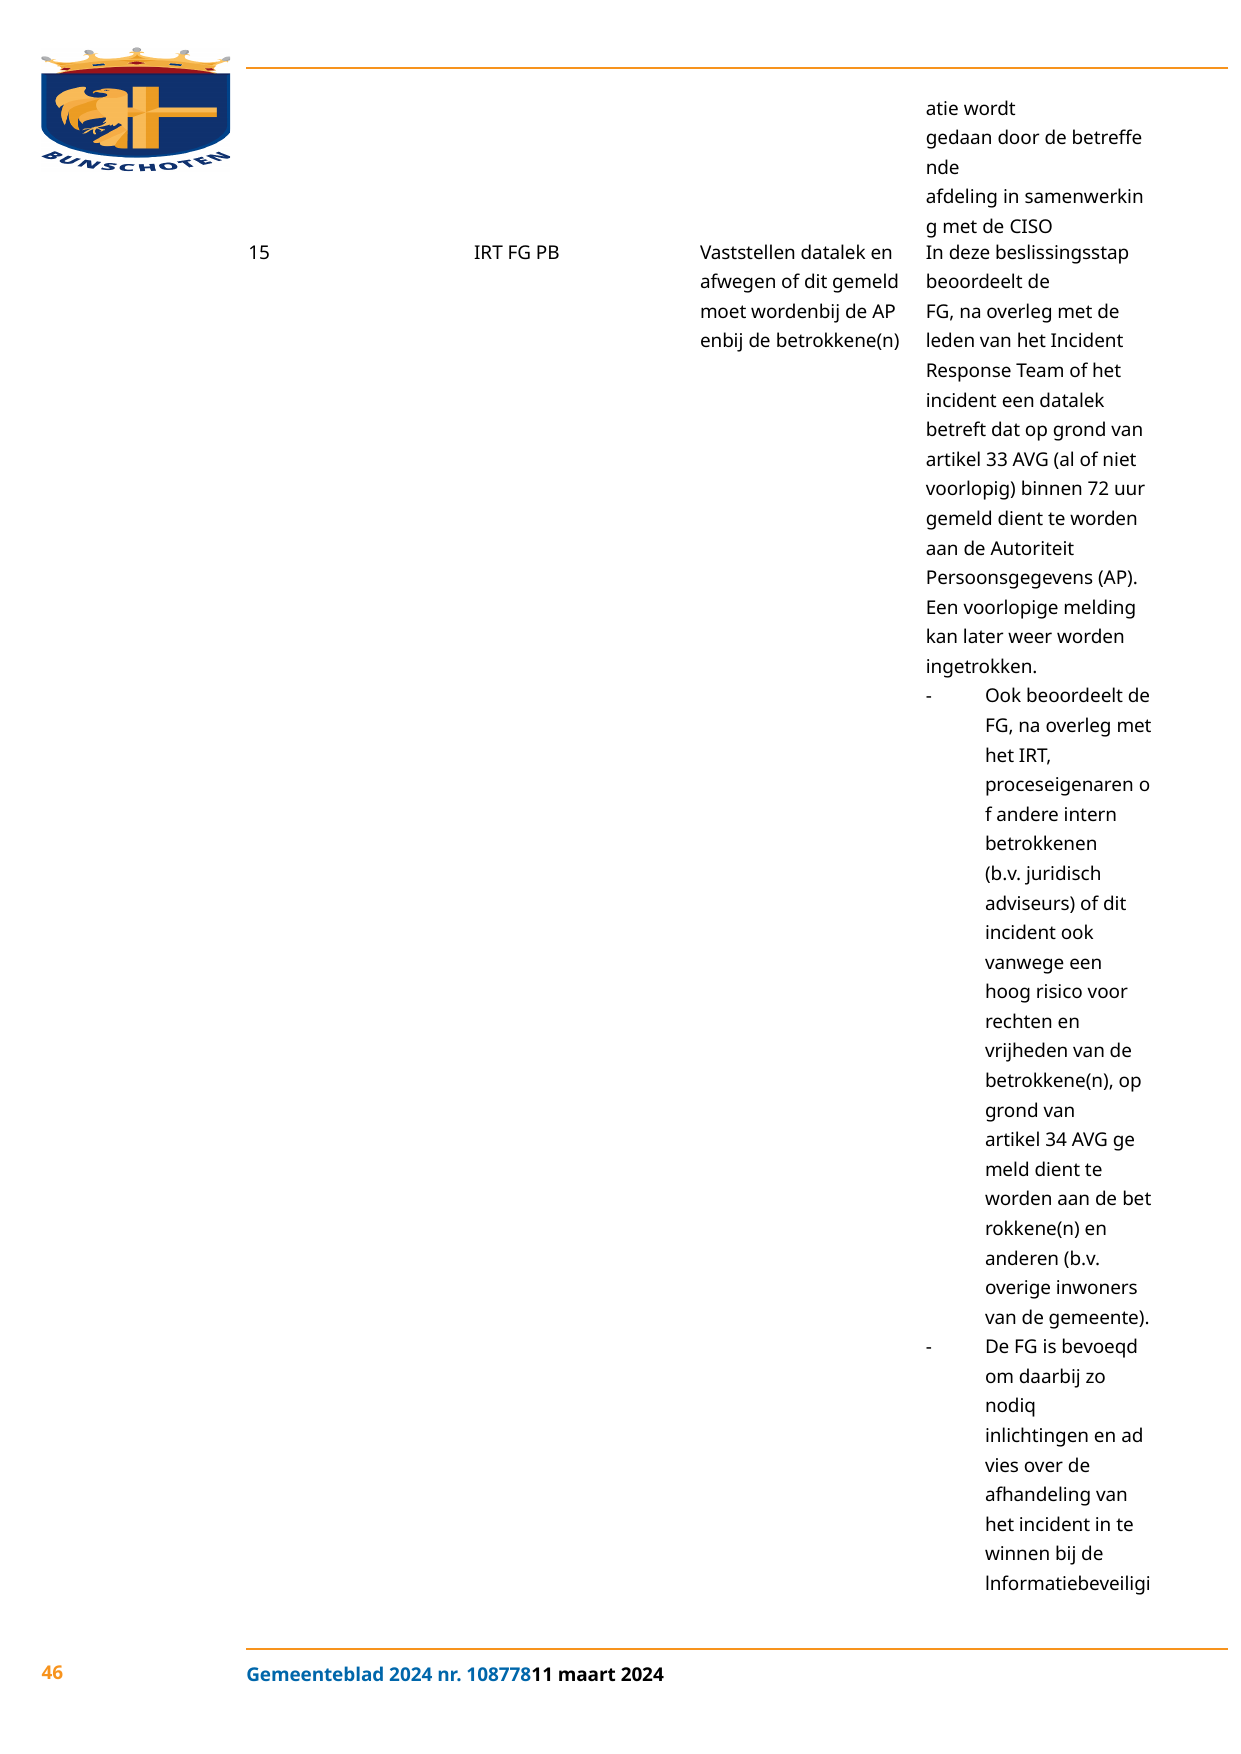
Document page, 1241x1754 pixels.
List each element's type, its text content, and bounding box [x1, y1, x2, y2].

table_cell [700, 95, 926, 239]
table_cell Vaststellen datalek en afwegen of dit gemeld moet wordenbij de AP enbij de betrokkene(n) [700, 239, 926, 1596]
table_cell atie wordt gedaan door de betreffende afdeling in samenwerking met de CISO [926, 95, 1152, 239]
table_cell In deze beslissingsstap beoordeelt de FG, na overleg met de leden van het Incident Response Team of het incident een datalek betreft dat op grond van artikel 33 AVG (al of niet voorlopig) binnen 72 uur gemeld dient te worden aan de Autoriteit Persoonsgegevens (AP). Een voorlopige melding kan later weer worden ingetrokken. Ook beoordeelt de FG, na overleg met het IRT, proceseigenaren of andere intern betrokkenen (b.v. juridisch adviseurs) of dit incident ook vanwege een hoog risico voor rechten en vrijheden van de betrokkene(n), op grond van artikel 34 AVG gemeld dient te worden aan de betrokkene(n) en anderen (b.v. overige inwoners van de gemeente). De FG is bevoeqd om daarbij zo nodiq inlichtingen en advies over de afhandeling van het incident in te winnen bij de lnformatiebeveiligi [926, 239, 1152, 1596]
table_cell IRT FG PB [474, 239, 700, 1596]
picture [41, 47, 231, 172]
table_cell [248, 95, 474, 239]
table_cell [474, 95, 700, 239]
table_cell 15 [248, 239, 474, 1596]
